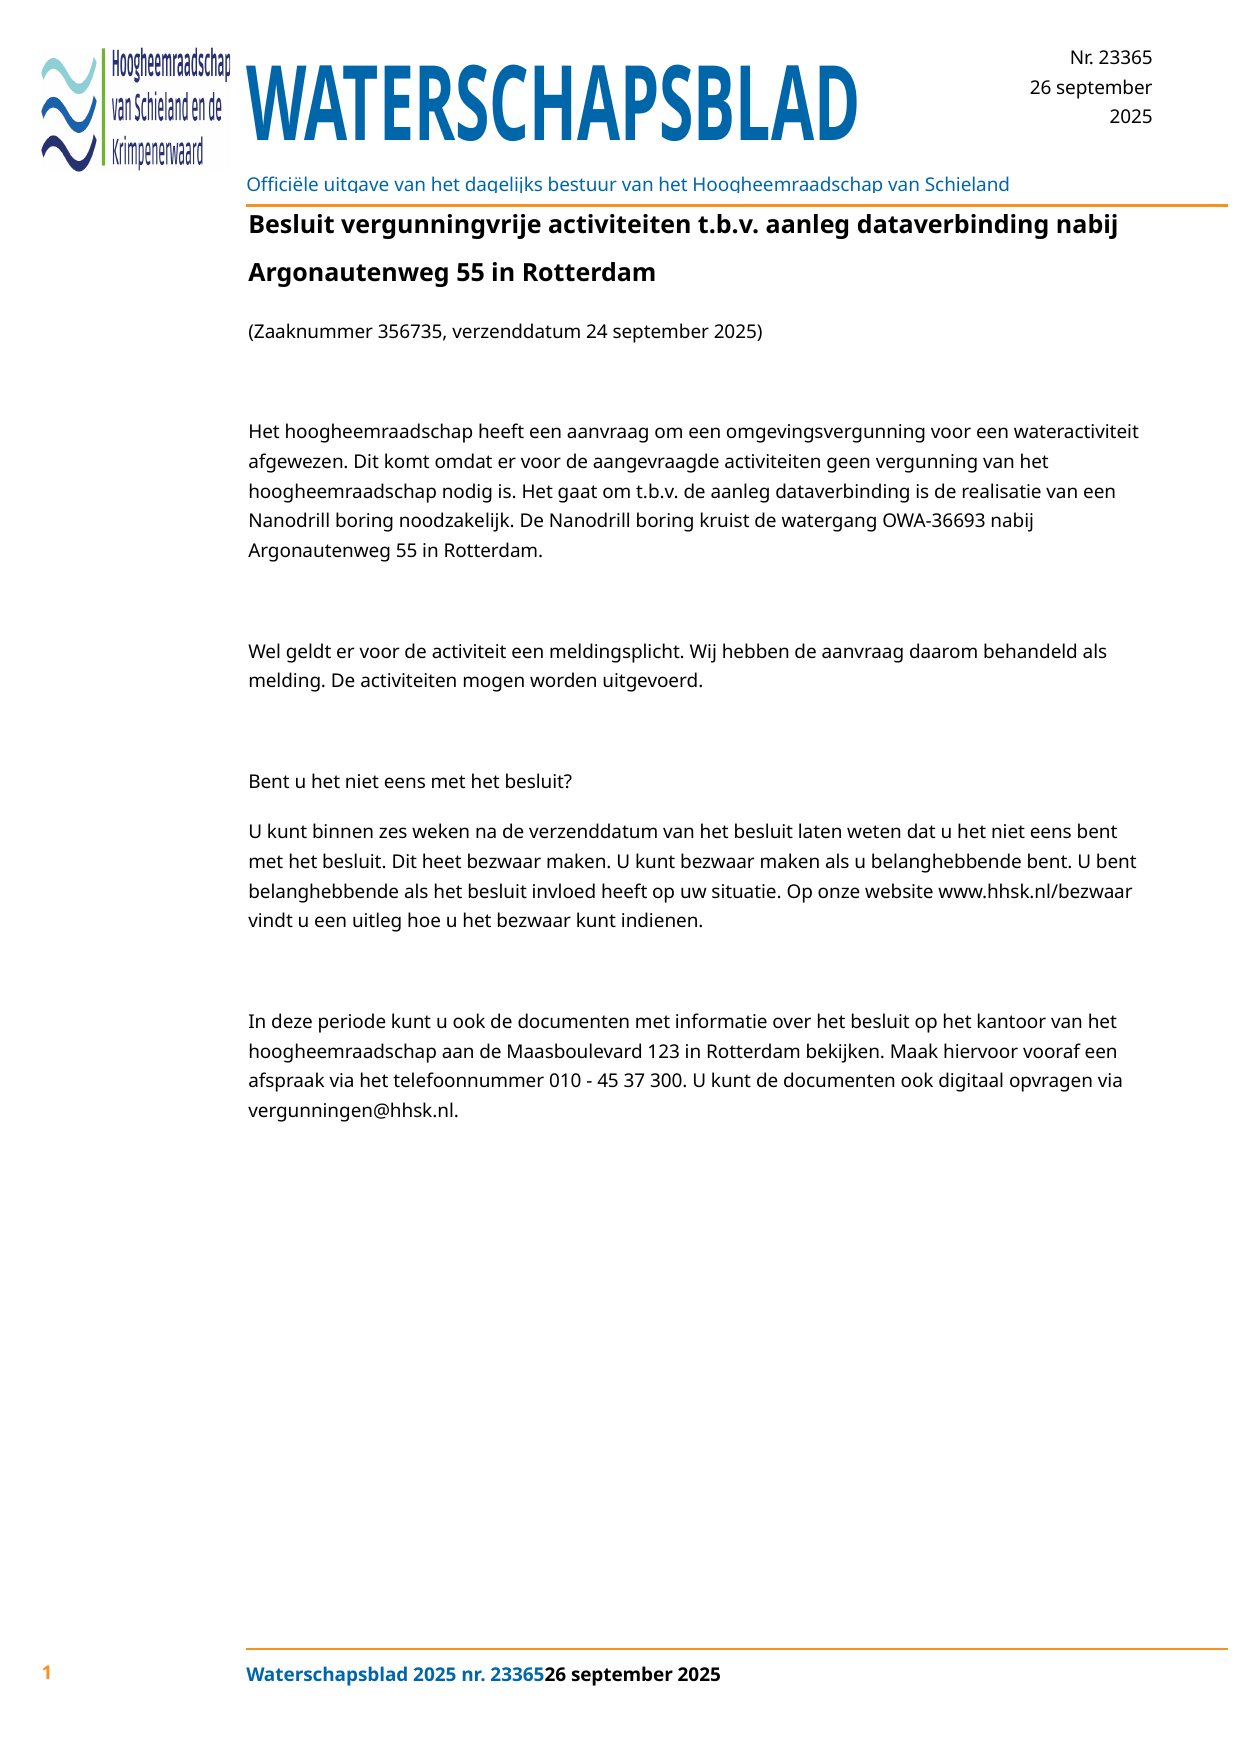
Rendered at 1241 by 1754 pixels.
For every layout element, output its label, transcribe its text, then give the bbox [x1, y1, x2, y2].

text U kunt binnen zes weken na de verzenddatum van het besluit laten weten dat u het niet eens bent met het besluit. Dit heet bezwaar maken. U kunt bezwaar maken als u belanghebbende bent. U bent belanghebbende als het besluit invloed heeft op uw situatie. Op onze website www.hhsk.nl/bezwaar vindt u een uitleg hoe u het bezwaar kunt indienen. [248, 819, 1152, 933]
text Het hoogheemraadschap heeft een aanvraag om een omgevingsvergunning voor een wateractiviteit afgewezen. Dit komt omdat er voor de aangevraagde activiteiten geen vergunning van het hoogheemraadschap nodig is. Het gaat om t.b.v. de aanleg dataverbinding is de realisatie van een Nanodrill boring noodzakelijk. De Nanodrill boring kruist de watergang OWA-36693 nabij Argonautenweg 55 in Rotterdam. [248, 419, 1152, 563]
text In deze periode kunt u ook de documenten met informatie over het besluit op het kantoor van het hoogheemraadschap aan de Maasboulevard 123 in Rotterdam bekijken. Maak hiervoor vooraf een afspraak via het telefoonnummer 010 - 45 37 300. U kunt de documenten ook digitaal opvragen via vergunningen@hhsk.nl. [248, 1008, 1152, 1123]
text Bent u het niet eens met het besluit? [248, 768, 1152, 794]
picture [41, 47, 231, 172]
text Wel geldt er voor de activiteit een meldingsplicht. Wij hebben de aanvraag daarom behandeld als melding. De activiteiten mogen worden uitgevoerd. [248, 638, 1152, 693]
text Besluit vergunningvrije activiteiten t.b.v. aanleg dataverbinding nabij Argonautenweg 55 in Rotterdam [248, 207, 1152, 288]
text (Zaaknummer 356735, verzenddatum 24 september 2025) [248, 318, 1152, 344]
